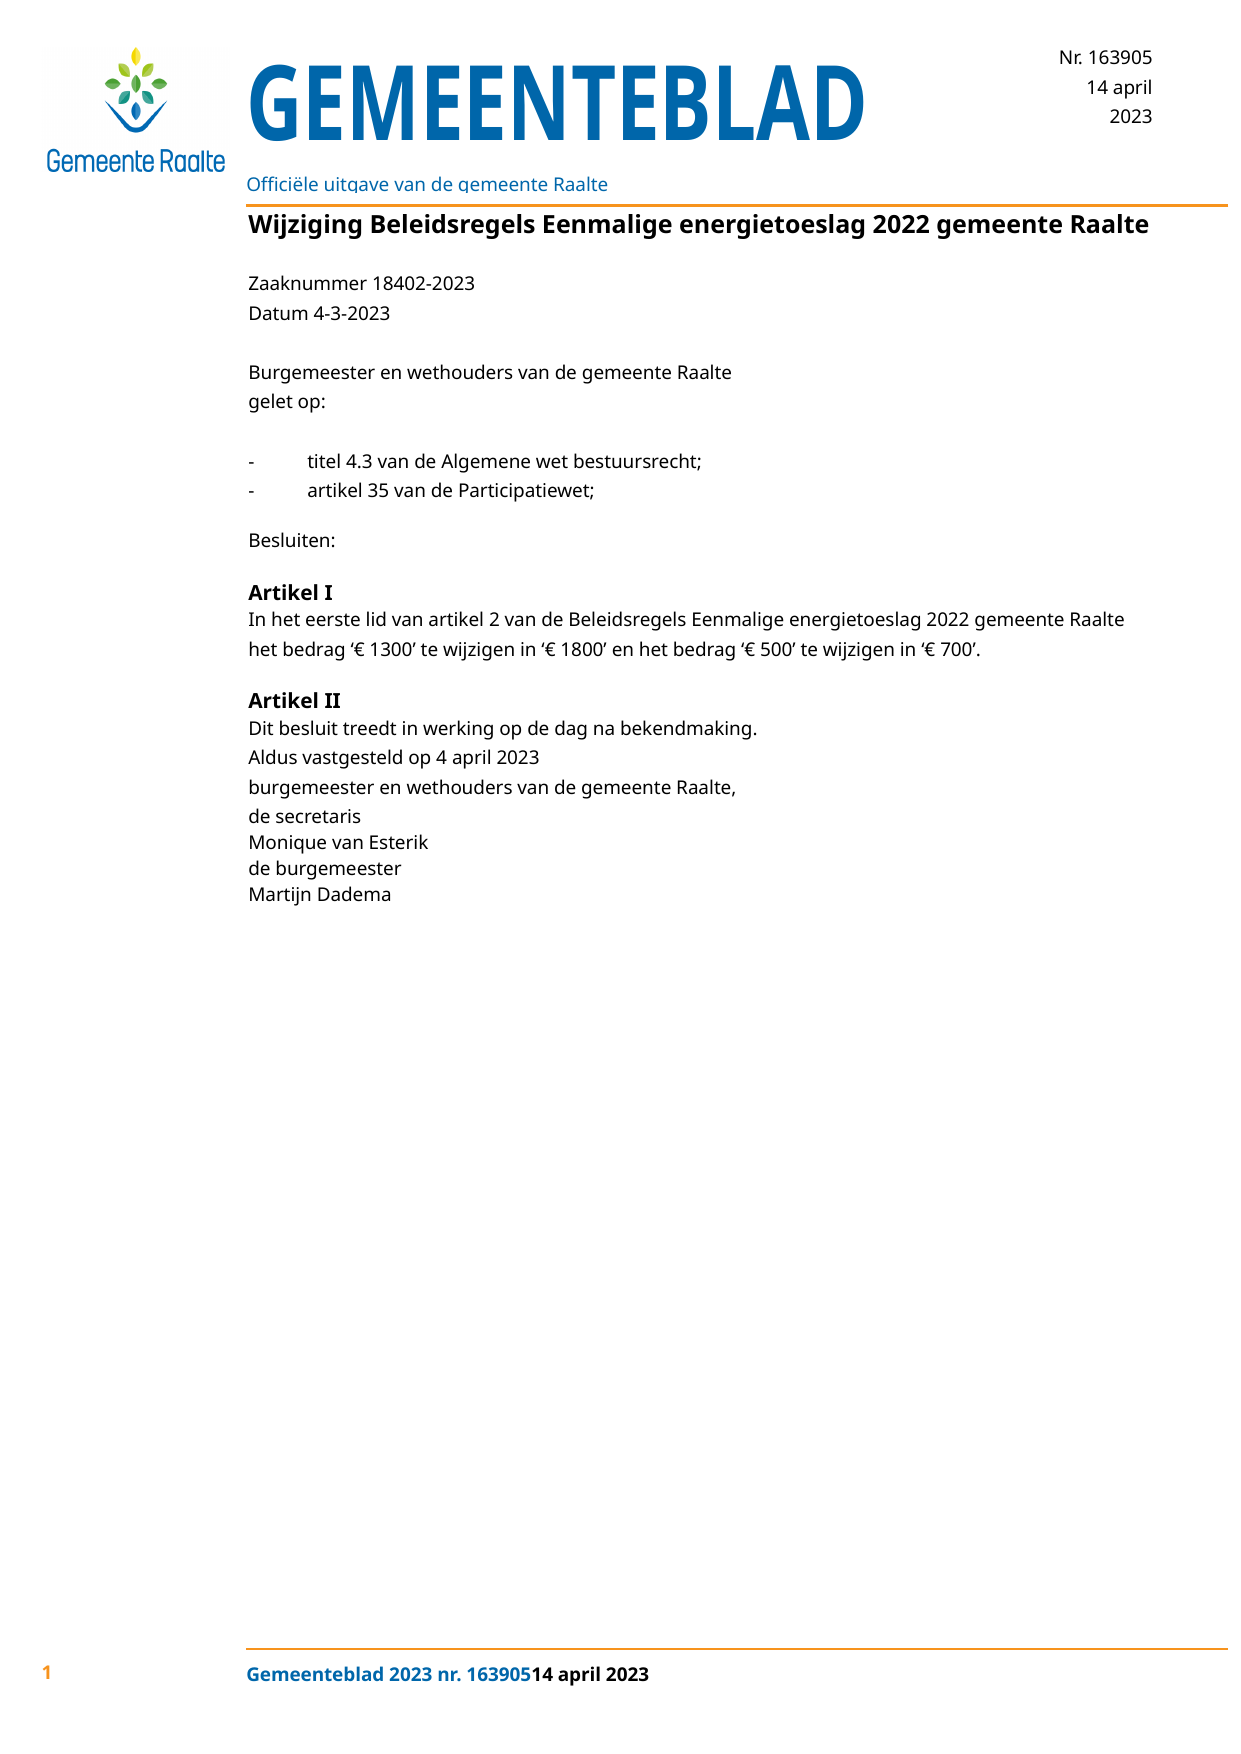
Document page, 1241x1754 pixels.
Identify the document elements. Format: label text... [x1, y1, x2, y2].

list artikel 35 van de Participatiewet; [248, 477, 1152, 503]
text de burgemeester [248, 855, 1152, 881]
text Martijn Dadema [248, 881, 1152, 907]
text Artikel II [248, 687, 1152, 715]
list titel 4.3 van de Algemene wet bestuursrecht; [248, 448, 1152, 473]
text Zaaknummer 18402-2023 [248, 270, 1152, 296]
text Datum 4-3-2023 [248, 300, 1152, 326]
text Wijziging Beleidsregels Eenmalige energietoeslag 2022 gemeente Raalte [248, 207, 1152, 241]
text Artikel I [248, 578, 1152, 607]
text de secretaris [248, 804, 1152, 829]
text Besluiten: [248, 528, 1152, 553]
text burgemeester en wethouders van de gemeente Raalte, [248, 774, 1152, 800]
text Dit besluit treedt in werking op de dag na bekendmaking. [248, 715, 1152, 741]
text gelet op: [248, 389, 1152, 414]
picture [41, 47, 231, 172]
text Monique van Esterik [248, 829, 1152, 855]
text In het eerste lid van artikel 2 van de Beleidsregels Eenmalige energietoeslag 2022 gemeente Raalte het bedrag ‘€ 1300’ te wijzigen in ‘€ 1800’ en het bedrag ‘€ 500’ te wijzigen in ‘€ 700’. [248, 607, 1152, 662]
text Aldus vastgesteld op 4 april 2023 [248, 744, 1152, 770]
text Burgemeester en wethouders van de gemeente Raalte [248, 359, 1152, 385]
